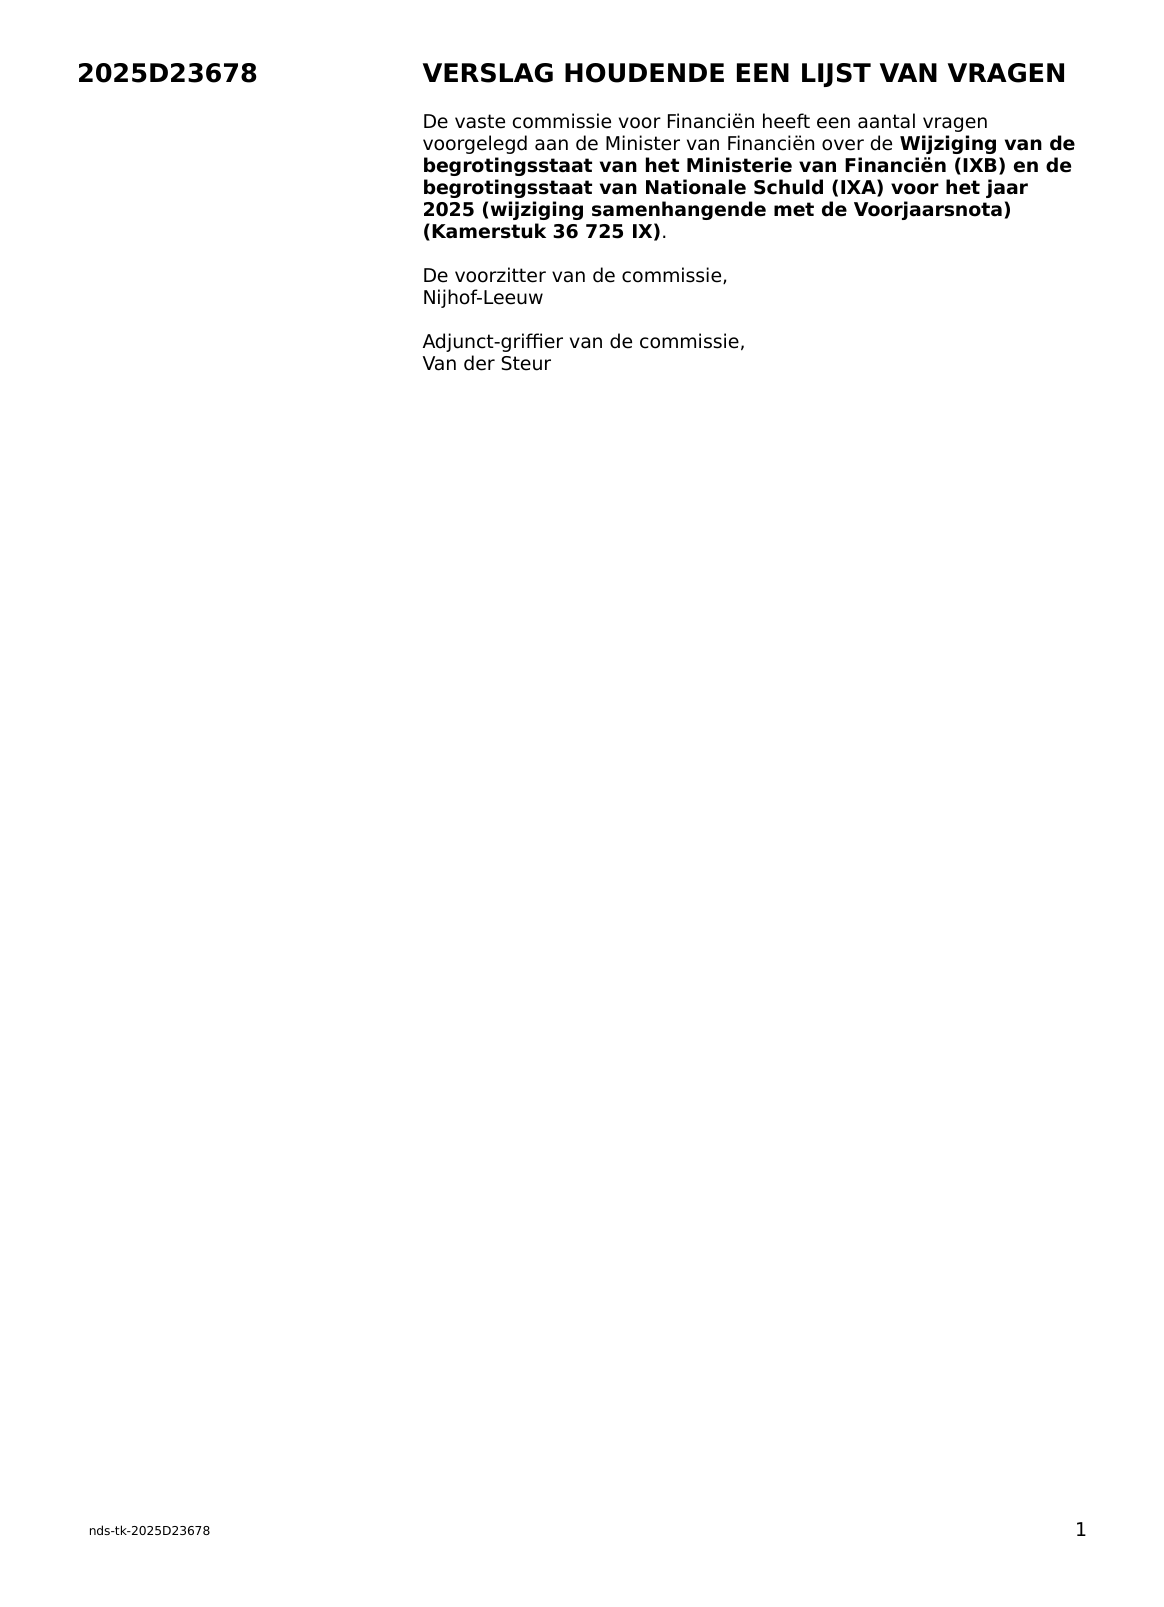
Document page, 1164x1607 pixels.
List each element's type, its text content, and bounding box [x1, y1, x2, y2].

text 2025D23678 VERSLAG HOUDENDE EEN LIJST VAN VRAGEN [77, 59, 1087, 89]
text Nijhof-Leeuw [422, 287, 1087, 309]
text De voorzitter van de commissie, [422, 265, 1087, 287]
text De vaste commissie voor Financiën heeft een aantal vragen voorgelegd aan de Minister van Financiën over de Wijziging van de begrotingsstaat van het Ministerie van Financiën (IXB) en de begrotingsstaat van Nationale Schuld (IXA) voor het jaar 2025 (wijziging samenhangende met de Voorjaarsnota) (Kamerstuk 36 725 IX). [422, 111, 1087, 243]
text Van der Steur [422, 353, 1087, 375]
text nds-tk-2025D23678 [88, 1524, 323, 1538]
text Adjunct-griffier van de commissie, [422, 331, 1087, 353]
